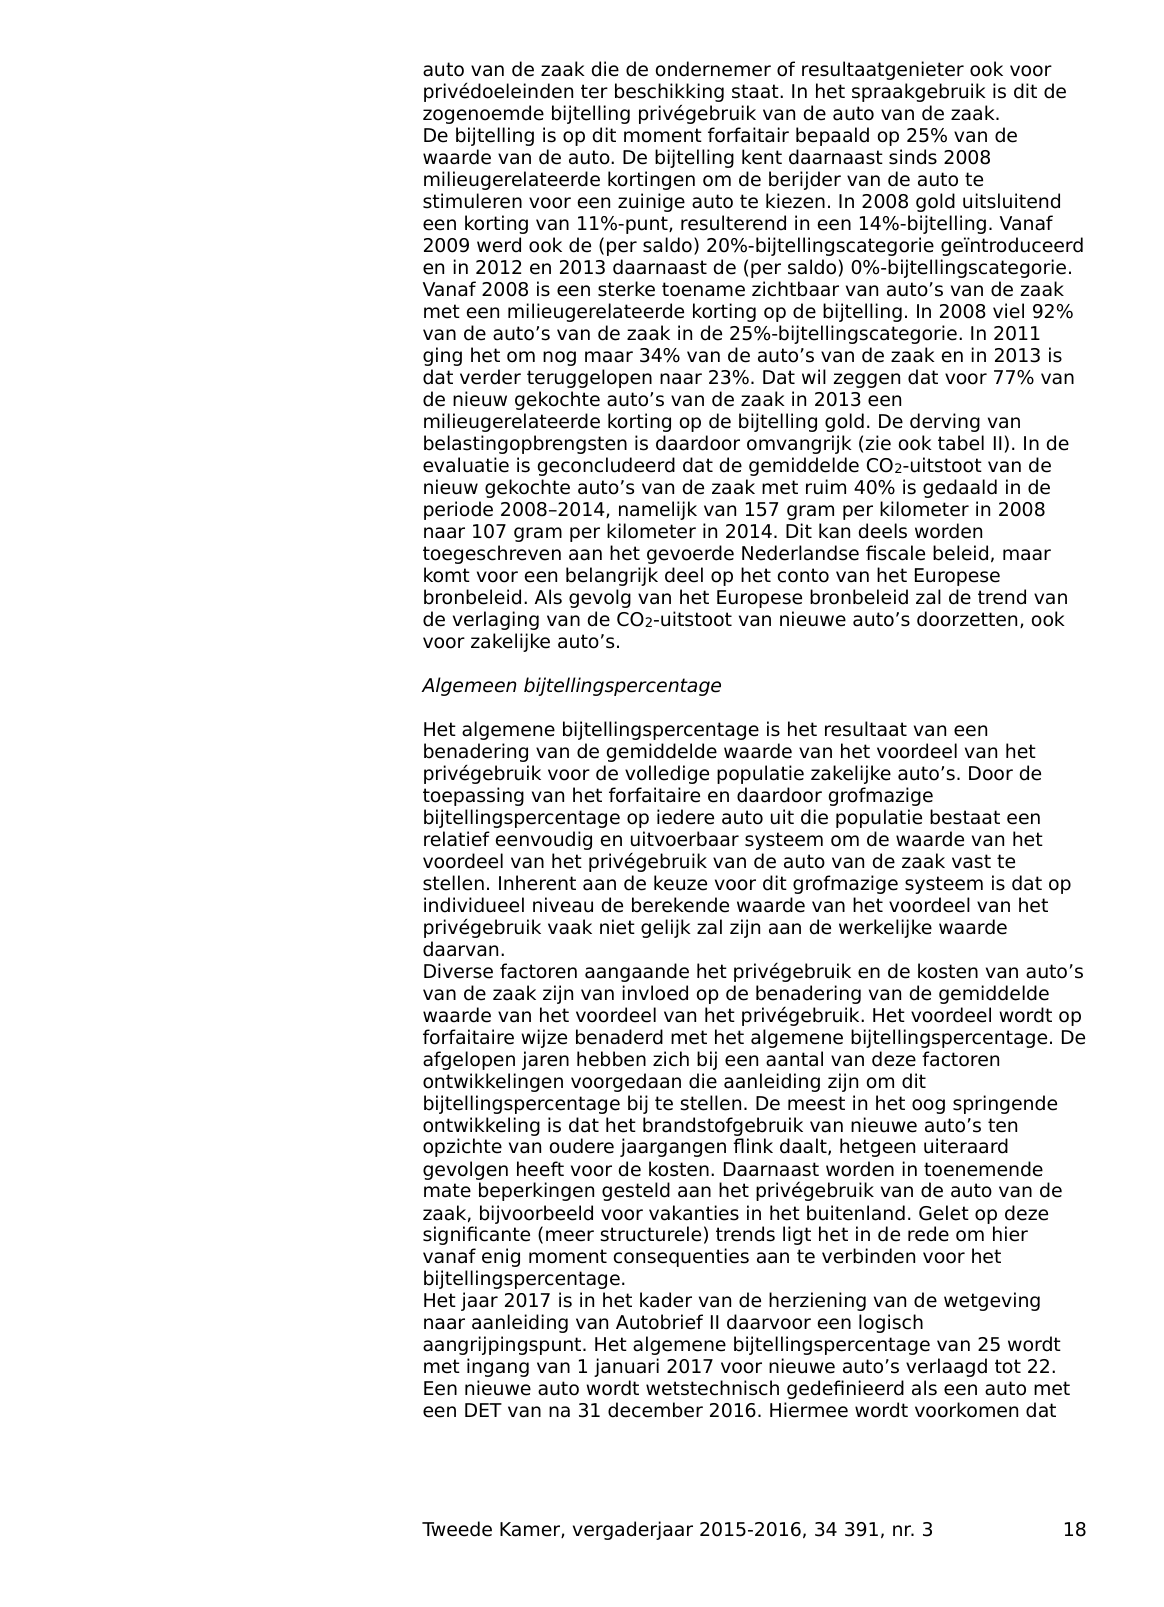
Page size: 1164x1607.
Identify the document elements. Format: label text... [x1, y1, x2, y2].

subtitle Algemeen bijtellingspercentage [422, 675, 1087, 697]
text Het jaar 2017 is in het kader van de herziening van de wetgeving naar aanleiding van Autobrief II daarvoor een logisch aangrijpingspunt. Het algemene bijtellingspercentage van 25 wordt met ingang van 1 januari 2017 voor nieuwe auto’s verlaagd tot 22. Een nieuwe auto wordt wetstechnisch gedefinieerd als een auto met een DET van na 31 december 2016. Hiermee wordt voorkomen dat [422, 1290, 1087, 1422]
text Het algemene bijtellingspercentage is het resultaat van een benadering van de gemiddelde waarde van het voordeel van het privégebruik voor de volledige populatie zakelijke auto’s. Door de toepassing van het forfaitaire en daardoor grofmazige bijtellingspercentage op iedere auto uit die populatie bestaat een relatief eenvoudig en uitvoerbaar systeem om de waarde van het voordeel van het privégebruik van de auto van de zaak vast te stellen. Inherent aan de keuze voor dit grofmazige systeem is dat op individueel niveau de berekende waarde van het voordeel van het privégebruik vaak niet gelijk zal zijn aan de werkelijke waarde daarvan. [422, 719, 1087, 961]
text auto van de zaak die de ondernemer of resultaatgenieter ook voor privédoeleinden ter beschikking staat. In het spraakgebruik is dit de zogenoemde bijtelling privégebruik van de auto van de zaak. [422, 59, 1087, 125]
text Diverse factoren aangaande het privégebruik en de kosten van auto’s van de zaak zijn van invloed op de benadering van de gemiddelde waarde van het voordeel van het privégebruik. Het voordeel wordt op forfaitaire wijze benaderd met het algemene bijtellingspercentage. De afgelopen jaren hebben zich bij een aantal van deze factoren ontwikkelingen voorgedaan die aanleiding zijn om dit bijtellingspercentage bij te stellen. De meest in het oog springende ontwikkeling is dat het brandstofgebruik van nieuwe auto’s ten opzichte van oudere jaargangen flink daalt, hetgeen uiteraard gevolgen heeft voor de kosten. Daarnaast worden in toenemende mate beperkingen gesteld aan het privégebruik van de auto van de zaak, bijvoorbeeld voor vakanties in het buitenland. Gelet op deze significante (meer structurele) trends ligt het in de rede om hier vanaf enig moment consequenties aan te verbinden voor het bijtellingspercentage. [422, 961, 1087, 1290]
text De bijtelling is op dit moment forfaitair bepaald op 25% van de waarde van de auto. De bijtelling kent daarnaast sinds 2008 milieugerelateerde kortingen om de berijder van de auto te stimuleren voor een zuinige auto te kiezen. In 2008 gold uitsluitend een korting van 11%-punt, resulterend in een 14%-bijtelling. Vanaf 2009 werd ook de (per saldo) 20%-bijtellingscategorie geïntroduceerd en in 2012 en 2013 daarnaast de (per saldo) 0%-bijtellingscategorie. Vanaf 2008 is een sterke toename zichtbaar van auto’s van de zaak met een milieugerelateerde korting op de bijtelling. In 2008 viel 92% van de auto’s van de zaak in de 25%-bijtellingscategorie. In 2011 ging het om nog maar 34% van de auto’s van de zaak en in 2013 is dat verder teruggelopen naar 23%. Dat wil zeggen dat voor 77% van de nieuw gekochte auto’s van de zaak in 2013 een milieugerelateerde korting op de bijtelling gold. De derving van belastingopbrengsten is daardoor omvangrijk (zie ook tabel II). In de evaluatie is geconcludeerd dat de gemiddelde CO2-uitstoot van de nieuw gekochte auto’s van de zaak met ruim 40% is gedaald in de periode 2008–2014, namelijk van 157 gram per kilometer in 2008 naar 107 gram per kilometer in 2014. Dit kan deels worden toegeschreven aan het gevoerde Nederlandse fiscale beleid, maar komt voor een belangrijk deel op het conto van het Europese bronbeleid. Als gevolg van het Europese bronbeleid zal de trend van de verlaging van de CO2-uitstoot van nieuwe auto’s doorzetten, ook voor zakelijke auto’s. [422, 125, 1087, 652]
